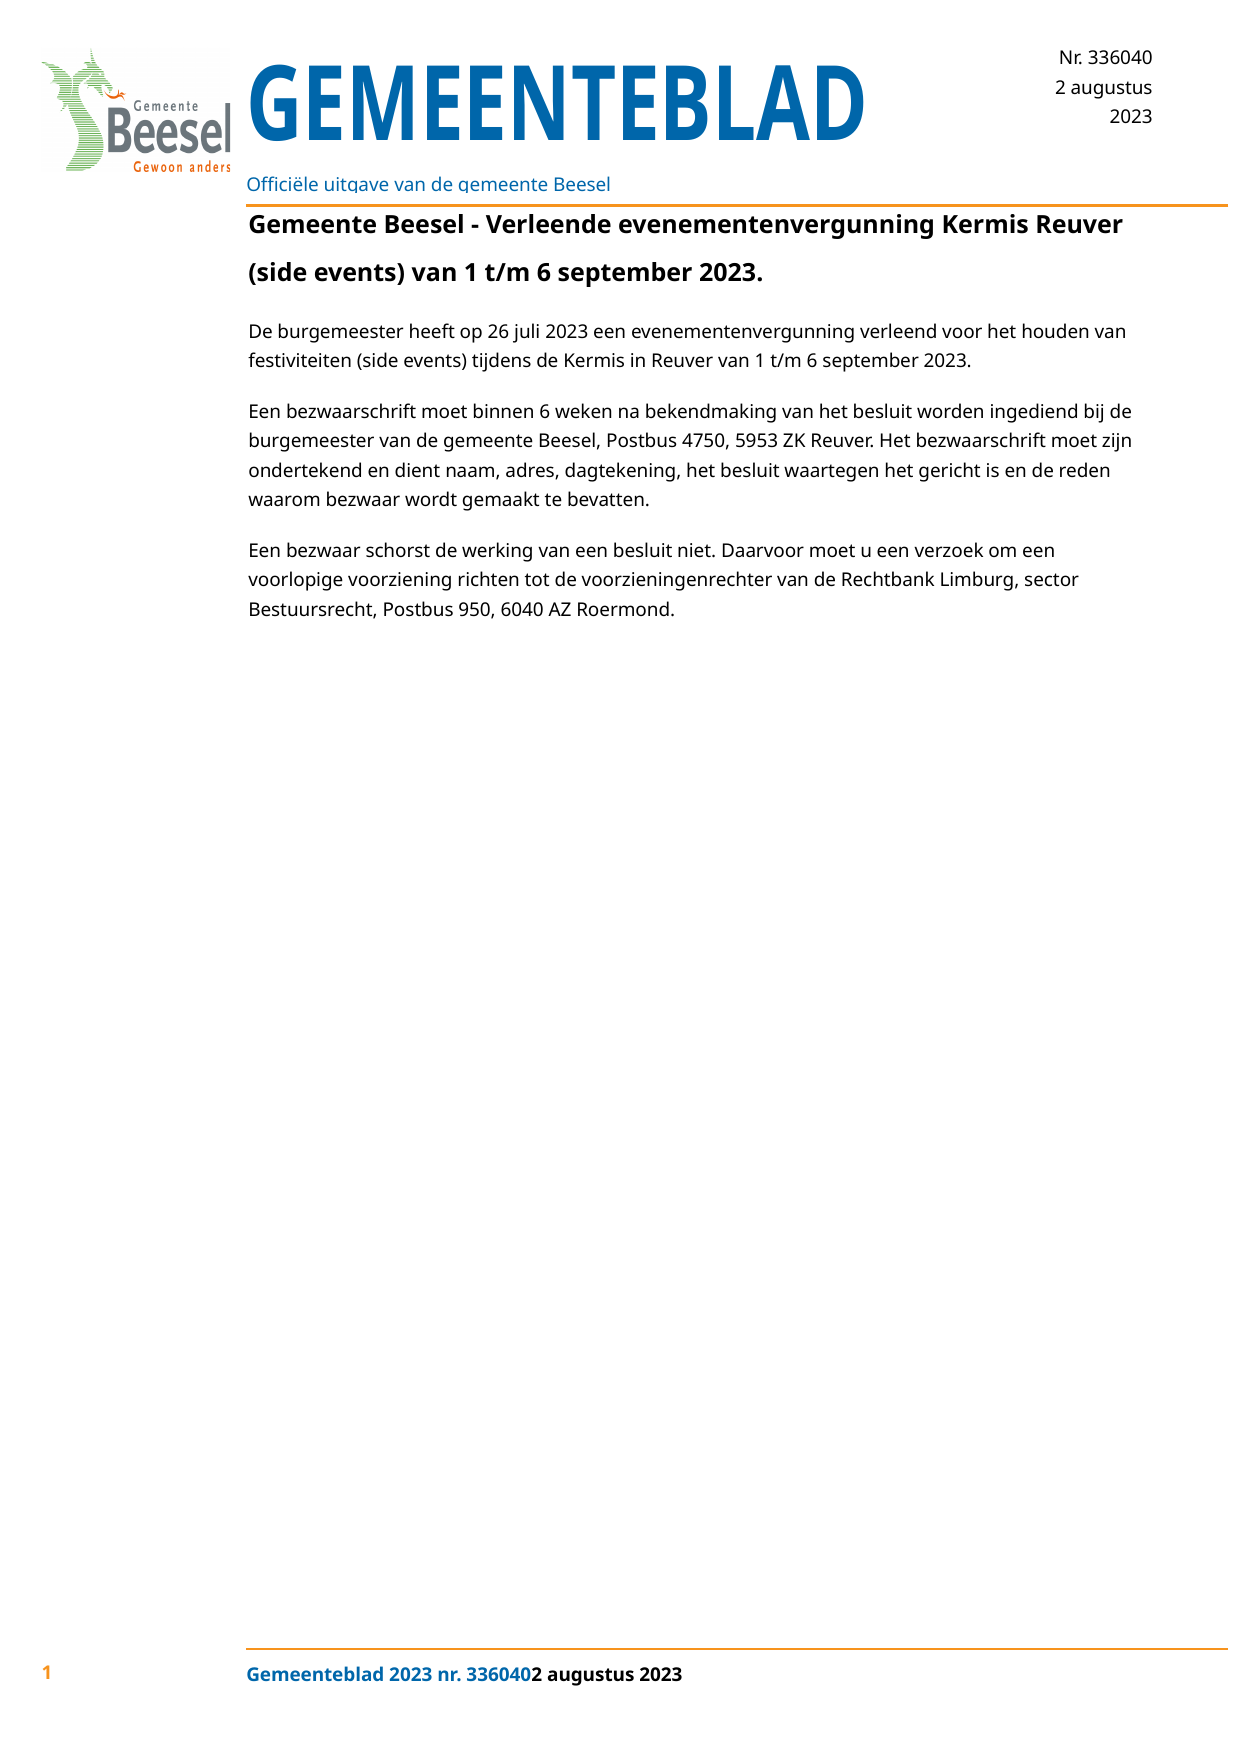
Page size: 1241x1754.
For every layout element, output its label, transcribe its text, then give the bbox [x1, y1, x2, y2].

picture [41, 47, 231, 172]
text De burgemeester heeft op 26 juli 2023 een evenementenvergunning verleend voor het houden van festiviteiten (side events) tijdens de Kermis in Reuver van 1 t/m 6 september 2023. [248, 318, 1152, 373]
text Een bezwaar schorst de werking van een besluit niet. Daarvoor moet u een verzoek om een voorlopige voorziening richten tot de voorzieningenrechter van de Rechtbank Limburg, sector Bestuursrecht, Postbus 950, 6040 AZ Roermond. [248, 537, 1152, 622]
text Een bezwaarschrift moet binnen 6 weken na bekendmaking van het besluit worden ingediend bij de burgemeester van de gemeente Beesel, Postbus 4750, 5953 ZK Reuver. Het bezwaarschrift moet zijn ondertekend en dient naam, adres, dagtekening, het besluit waartegen het gericht is en de reden waarom bezwaar wordt gemaakt te bevatten. [248, 398, 1152, 512]
text Gemeente Beesel - Verleende evenementenvergunning Kermis Reuver (side events) van 1 t/m 6 september 2023. [248, 207, 1152, 288]
